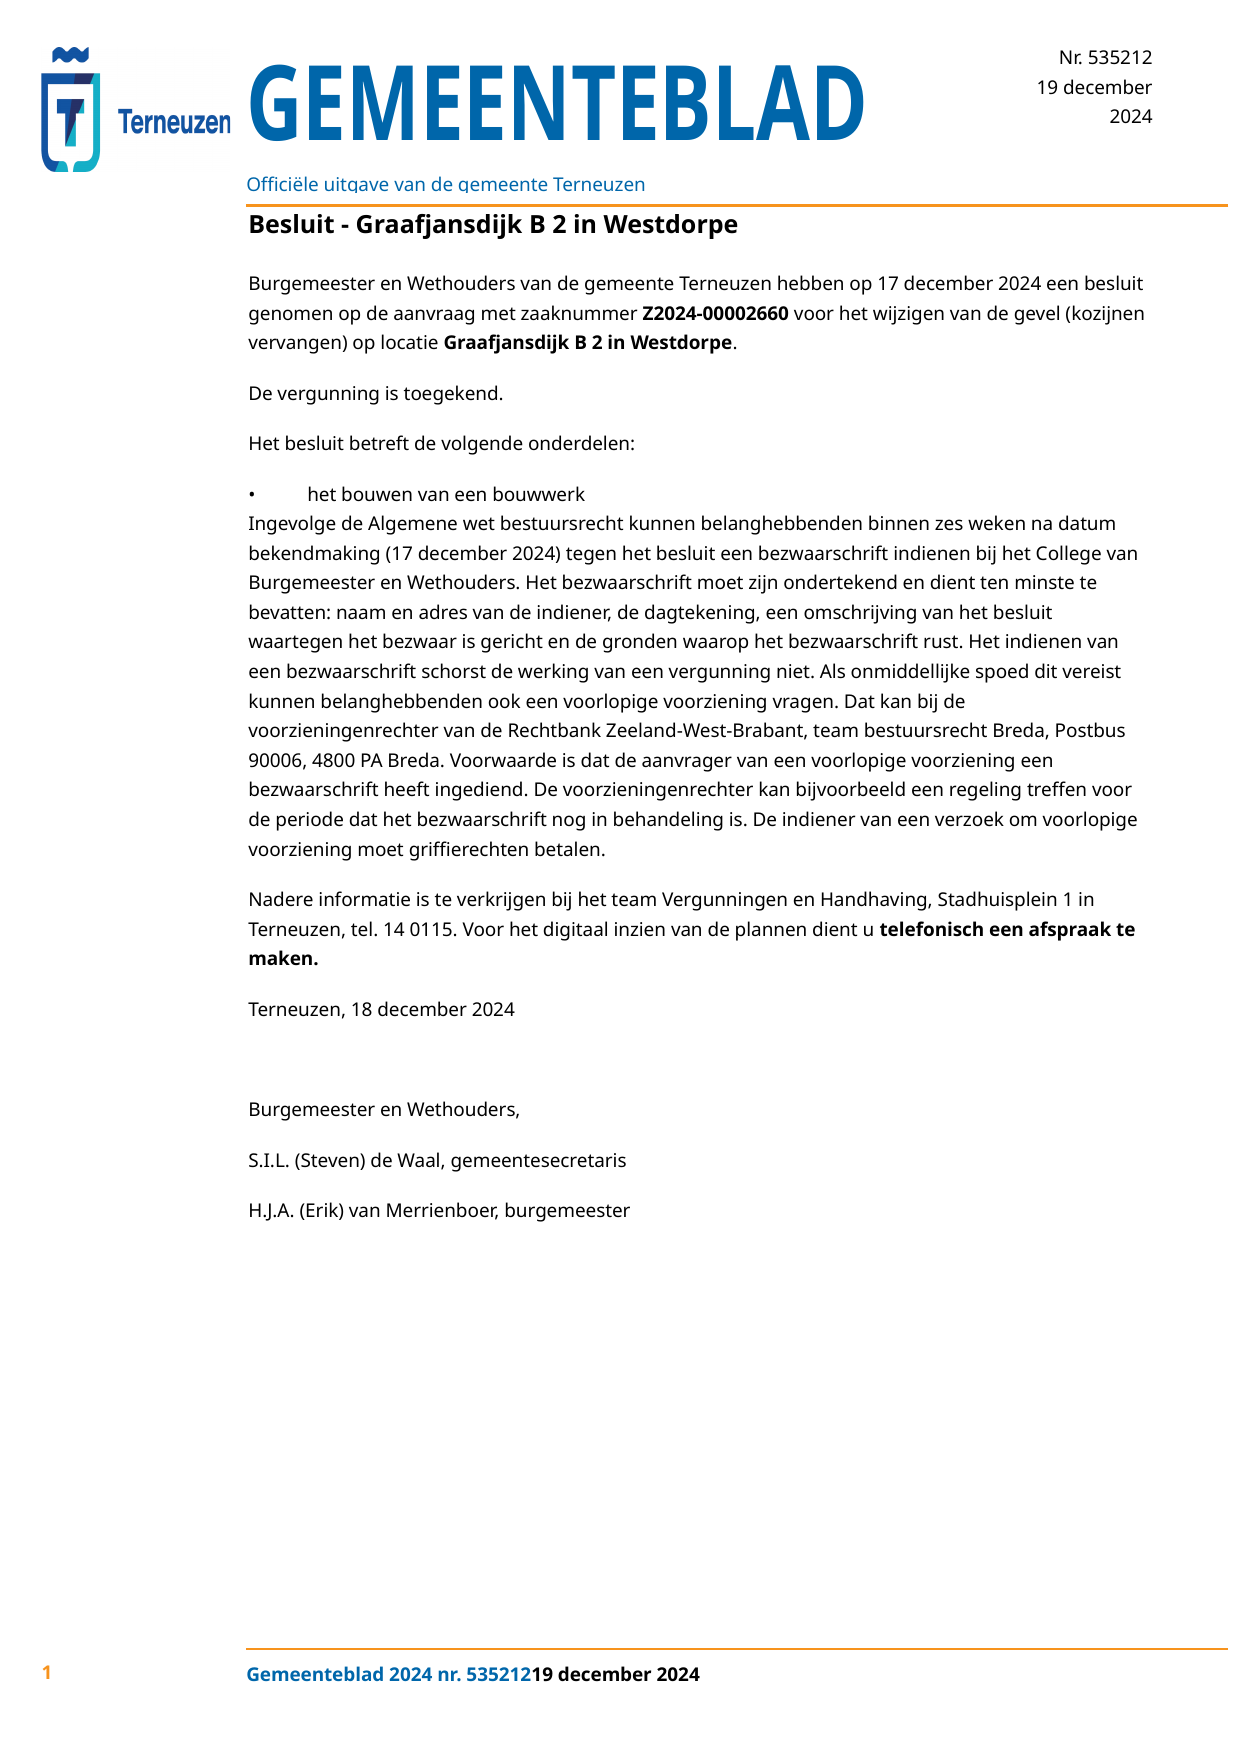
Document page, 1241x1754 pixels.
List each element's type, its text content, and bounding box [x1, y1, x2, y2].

text Ingevolge de Algemene wet bestuursrecht kunnen belanghebbenden binnen zes weken na datum bekendmaking (17 december 2024) tegen het besluit een bezwaarschrift indienen bij het College van Burgemeester en Wethouders. Het bezwaarschrift moet zijn ondertekend en dient ten minste te bevatten: naam en adres van de indiener, de dagtekening, een omschrijving van het besluit waartegen het bezwaar is gericht en de gronden waarop het bezwaarschrift rust. Het indienen van een bezwaarschrift schorst de werking van een vergunning niet. Als onmiddellijke spoed dit vereist kunnen belanghebbenden ook een voorlopige voorziening vragen. Dat kan bij de voorzieningenrechter van de Rechtbank Zeeland-West-Brabant, team bestuursrecht Breda, Postbus 90006, 4800 PA Breda. Voorwaarde is dat de aanvrager van een voorlopige voorziening een bezwaarschrift heeft ingediend. De voorzieningenrechter kan bijvoorbeeld een regeling treffen voor de periode dat het bezwaarschrift nog in behandeling is. De indiener van een verzoek om voorlopige voorziening moet griffierechten betalen. [248, 510, 1152, 861]
text S.I.L. (Steven) de Waal, gemeentesecretaris [248, 1147, 1152, 1173]
text H.J.A. (Erik) van Merrienboer, burgemeester [248, 1197, 1152, 1223]
text Burgemeester en Wethouders van de gemeente Terneuzen hebben op 17 december 2024 een besluit genomen op de aanvraag met zaaknummer Z2024-00002660 voor het wijzigen van de gevel (kozijnen vervangen) op locatie Graafjansdijk B 2 in Westdorpe. [248, 270, 1152, 355]
picture [41, 47, 231, 172]
text Besluit - Graafjansdijk B 2 in Westdorpe [248, 207, 1152, 241]
text Terneuzen, 18 december 2024 [248, 996, 1152, 1021]
text Burgemeester en Wethouders, [248, 1097, 1152, 1122]
list het bouwen van een bouwwerk [248, 481, 1152, 506]
text Nadere informatie is te verkrijgen bij het team Vergunningen en Handhaving, Stadhuisplein 1 in Terneuzen, tel. 14 0115. Voor het digitaal inzien van de plannen dient u telefonisch een afspraak te maken. [248, 886, 1152, 971]
text De vergunning is toegekend. [248, 380, 1152, 406]
text Het besluit betreft de volgende onderdelen: [248, 430, 1152, 456]
